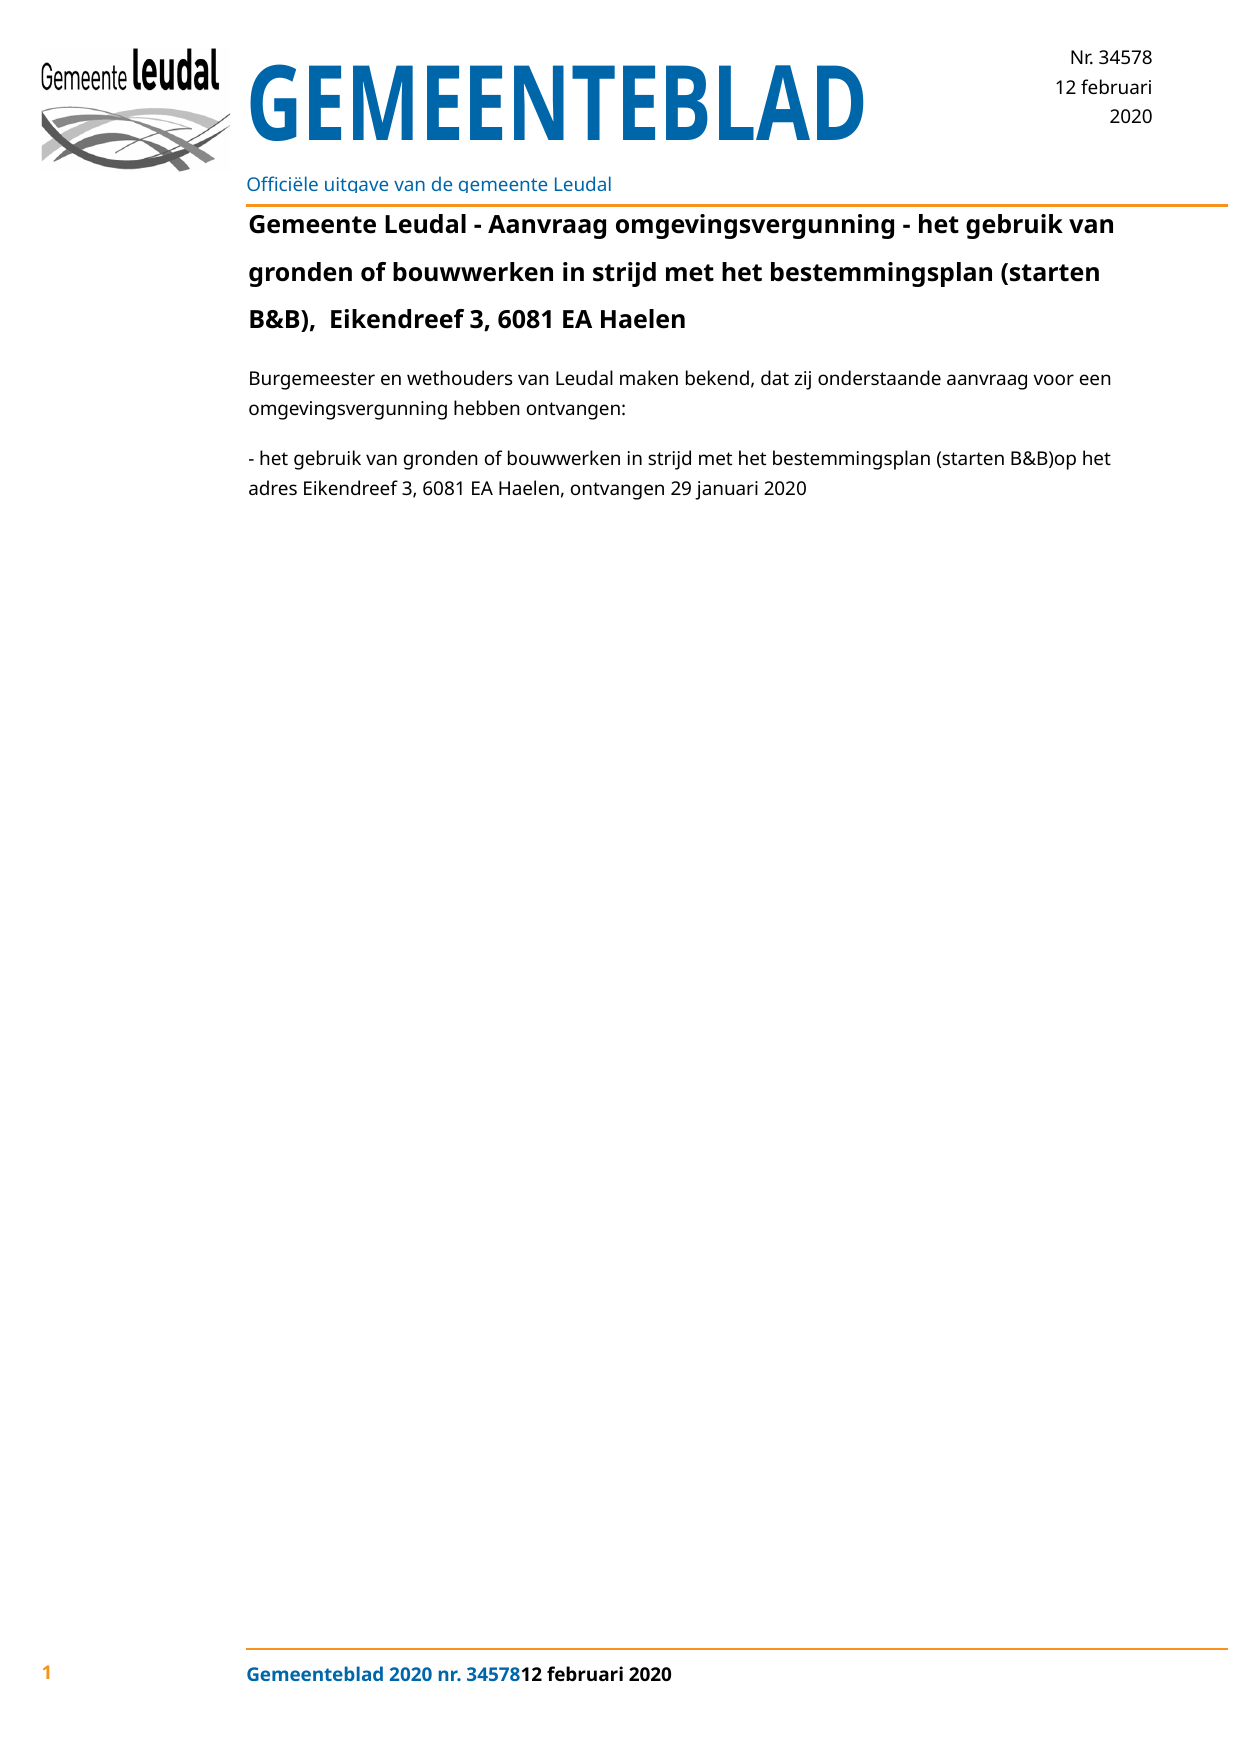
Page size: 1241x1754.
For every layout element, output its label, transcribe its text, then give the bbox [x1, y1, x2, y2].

text Gemeente Leudal - Aanvraag omgevingsvergunning - het gebruik van gronden of bouwwerken in strijd met het bestemmingsplan (starten B&B), Eikendreef 3, 6081 EA Haelen [248, 207, 1152, 336]
picture [41, 47, 231, 172]
text Burgemeester en wethouders van Leudal maken bekend, dat zij onderstaande aanvraag voor een omgevingsvergunning hebben ontvangen: [248, 366, 1152, 421]
text - het gebruik van gronden of bouwwerken in strijd met het bestemmingsplan (starten B&B)op het adres Eikendreef 3, 6081 EA Haelen, ontvangen 29 januari 2020 [248, 446, 1152, 501]
